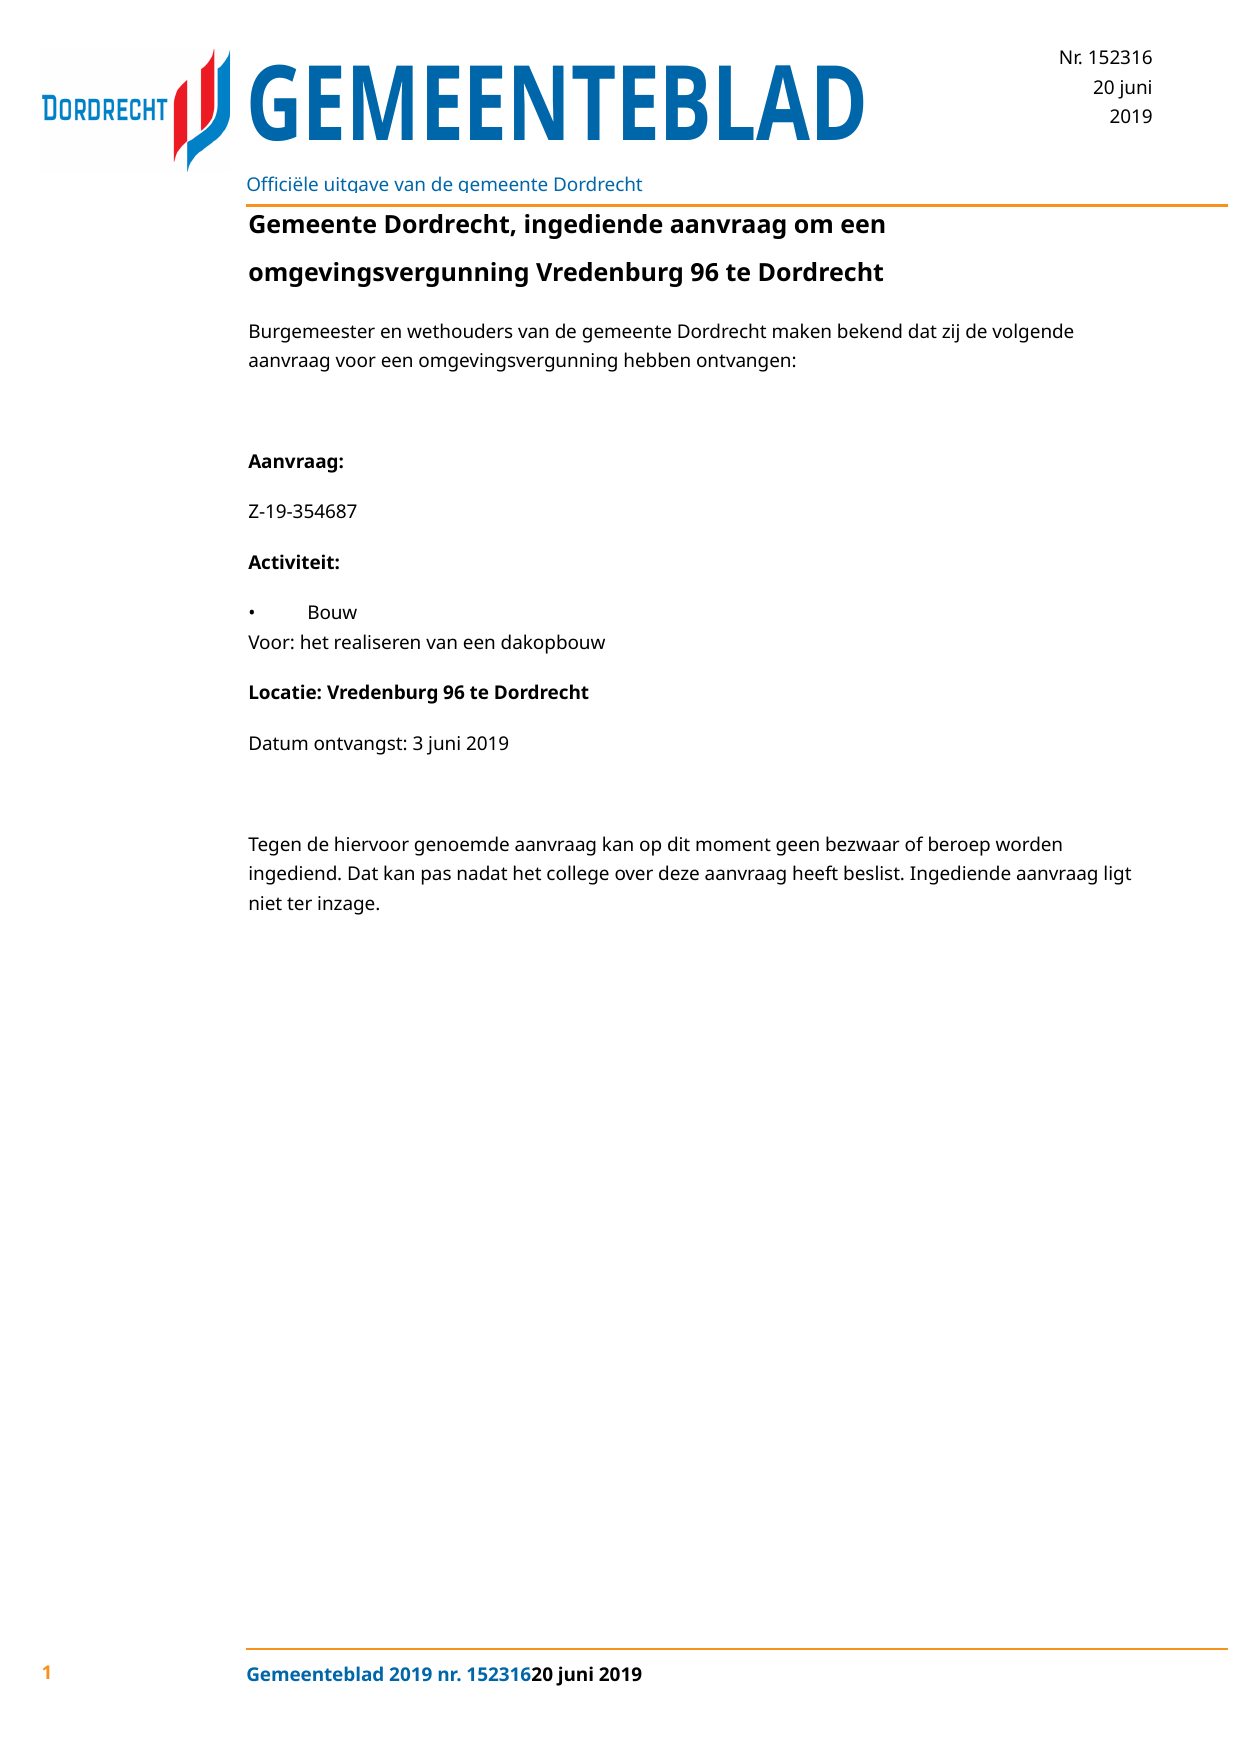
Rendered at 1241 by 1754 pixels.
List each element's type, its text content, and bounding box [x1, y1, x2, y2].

text Datum ontvangst: 3 juni 2019 [248, 730, 1152, 756]
text Activiteit: [248, 549, 1152, 575]
picture [41, 47, 231, 172]
text Aanvraag: [248, 448, 1152, 474]
text Gemeente Dordrecht, ingediende aanvraag om een omgevingsvergunning Vredenburg 96 te Dordrecht [248, 207, 1152, 288]
text Burgemeester en wethouders van de gemeente Dordrecht maken bekend dat zij de volgende aanvraag voor een omgevingsvergunning hebben ontvangen: [248, 318, 1152, 373]
text Tegen de hiervoor genoemde aanvraag kan op dit moment geen bezwaar of beroep worden ingediend. Dat kan pas nadat het college over deze aanvraag heeft beslist. Ingediende aanvraag ligt niet ter inzage. [248, 831, 1152, 916]
text Voor: het realiseren van een dakopbouw [248, 629, 1152, 655]
text Z-19-354687 [248, 499, 1152, 524]
list Bouw [248, 599, 1152, 625]
text Locatie: Vredenburg 96 te Dordrecht [248, 679, 1152, 705]
